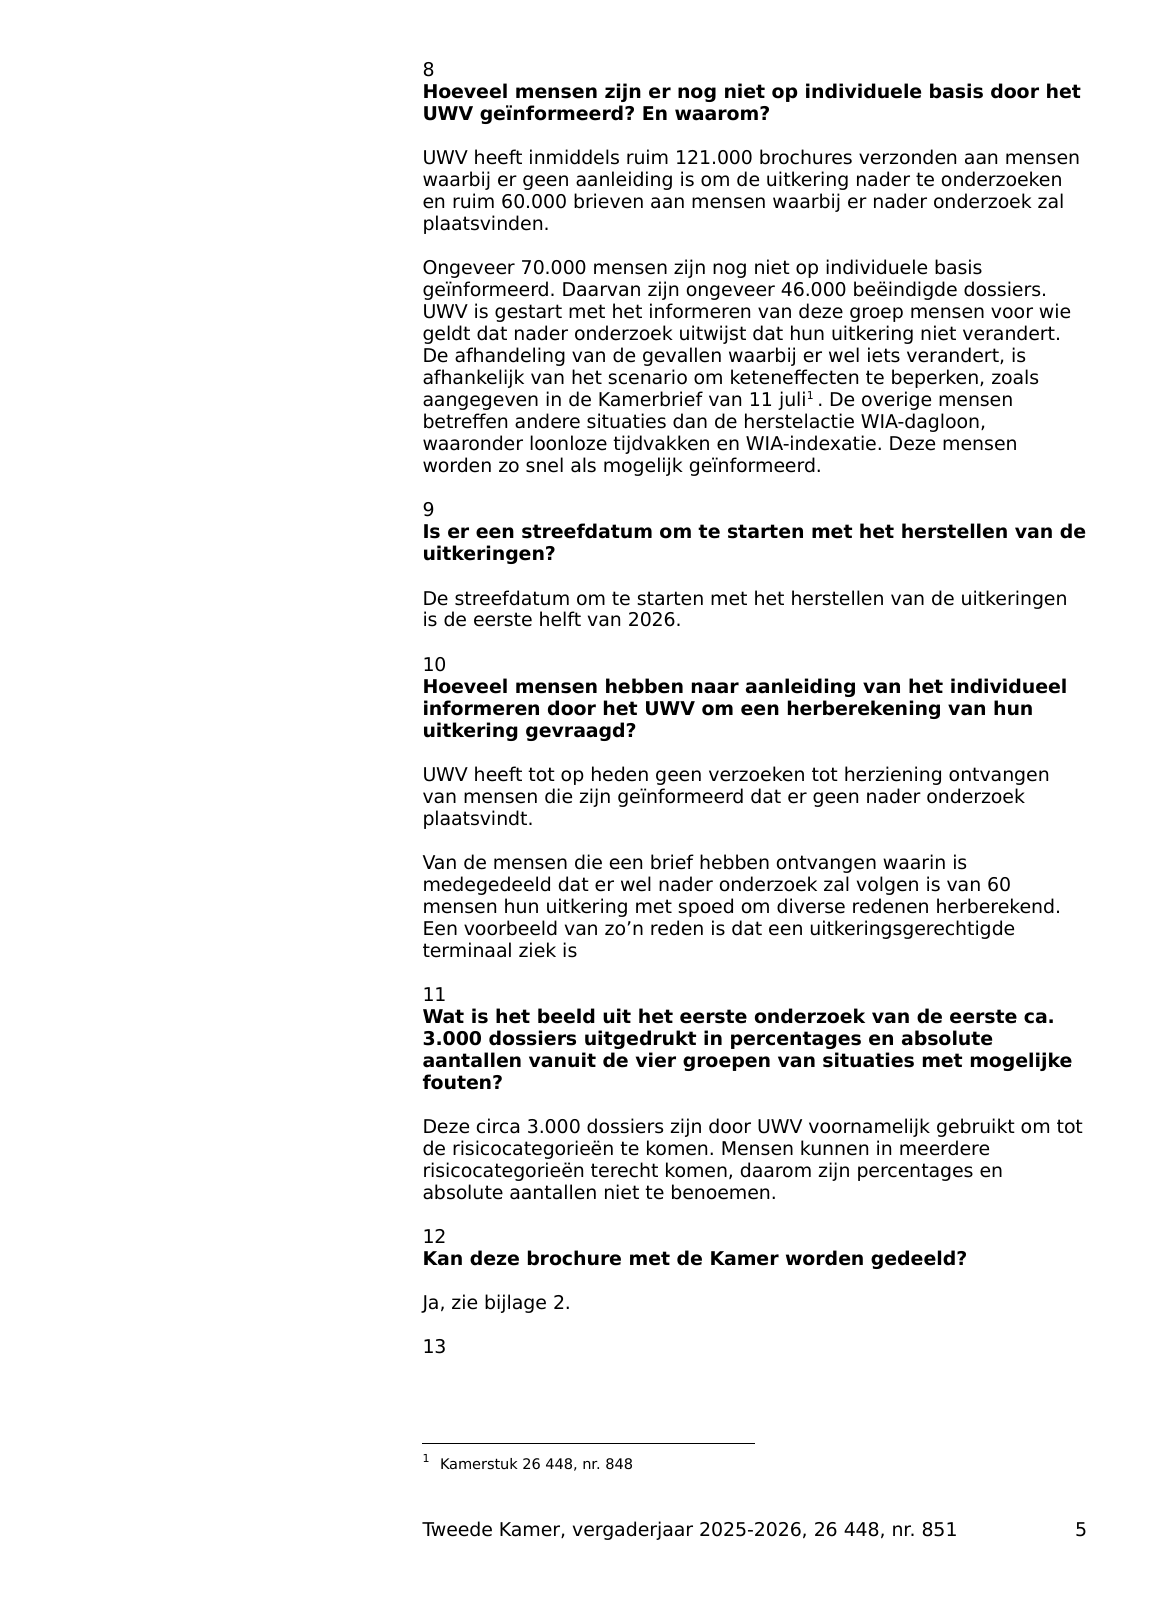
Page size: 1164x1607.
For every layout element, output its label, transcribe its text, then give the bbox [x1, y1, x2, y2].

text Is er een streefdatum om te starten met het herstellen van de uitkeringen? [422, 521, 1087, 565]
text UWV heeft tot op heden geen verzoeken tot herziening ontvangen van mensen die zijn geïnformeerd dat er geen nader onderzoek plaatsvindt. [422, 764, 1087, 829]
text Hoeveel mensen hebben naar aanleiding van het individueel informeren door het UWV om een herberekening van hun uitkering gevraagd? [422, 676, 1087, 741]
text UWV heeft inmiddels ruim 121.000 brochures verzonden aan mensen waarbij er geen aanleiding is om de uitkering nader te onderzoeken en ruim 60.000 brieven aan mensen waarbij er nader onderzoek zal plaatsvinden. [422, 147, 1087, 235]
text Hoeveel mensen zijn er nog niet op individuele basis door het UWV geïnformeerd? En waarom? [422, 81, 1087, 125]
text 9 [422, 499, 1087, 521]
text 11 [422, 984, 1087, 1006]
text Ja, zie bijlage 2. [422, 1292, 1087, 1314]
text Kamerstuk 26 448, nr. 848 [422, 1452, 1087, 1474]
text Ongeveer 70.000 mensen zijn nog niet op individuele basis geïnformeerd. Daarvan zijn ongeveer 46.000 beëindigde dossiers. UWV is gestart met het informeren van deze groep mensen voor wie geldt dat nader onderzoek uitwijst dat hun uitkering niet verandert. De afhandeling van de gevallen waarbij er wel iets verandert, is afhankelijk van het scenario om keteneffecten te beperken, zoals aangegeven in de Kamerbrief van 11 juli. De overige mensen betreffen andere situaties dan de herstelactie WIA-dagloon, waaronder loonloze tijdvakken en WIA-indexatie. Deze mensen worden zo snel als mogelijk geïnformeerd. [422, 257, 1087, 477]
text Deze circa 3.000 dossiers zijn door UWV voornamelijk gebruikt om tot de risicocategorieën te komen. Mensen kunnen in meerdere risicocategorieën terecht komen, daarom zijn percentages en absolute aantallen niet te benoemen. [422, 1116, 1087, 1204]
text Kan deze brochure met de Kamer worden gedeeld? [422, 1248, 1087, 1270]
text 8 [422, 59, 1087, 81]
text 12 [422, 1226, 1087, 1248]
text 10 [422, 653, 1087, 676]
text Van de mensen die een brief hebben ontvangen waarin is medegedeeld dat er wel nader onderzoek zal volgen is van 60 mensen hun uitkering met spoed om diverse redenen herberekend. Een voorbeeld van zo’n reden is dat een uitkeringsgerechtigde terminaal ziek is [422, 852, 1087, 962]
text De streefdatum om te starten met het herstellen van de uitkeringen is de eerste helft van 2026. [422, 587, 1087, 631]
text 13 [422, 1336, 1087, 1358]
text Wat is het beeld uit het eerste onderzoek van de eerste ca. 3.000 dossiers uitgedrukt in percentages en absolute aantallen vanuit de vier groepen van situaties met mogelijke fouten? [422, 1006, 1087, 1094]
